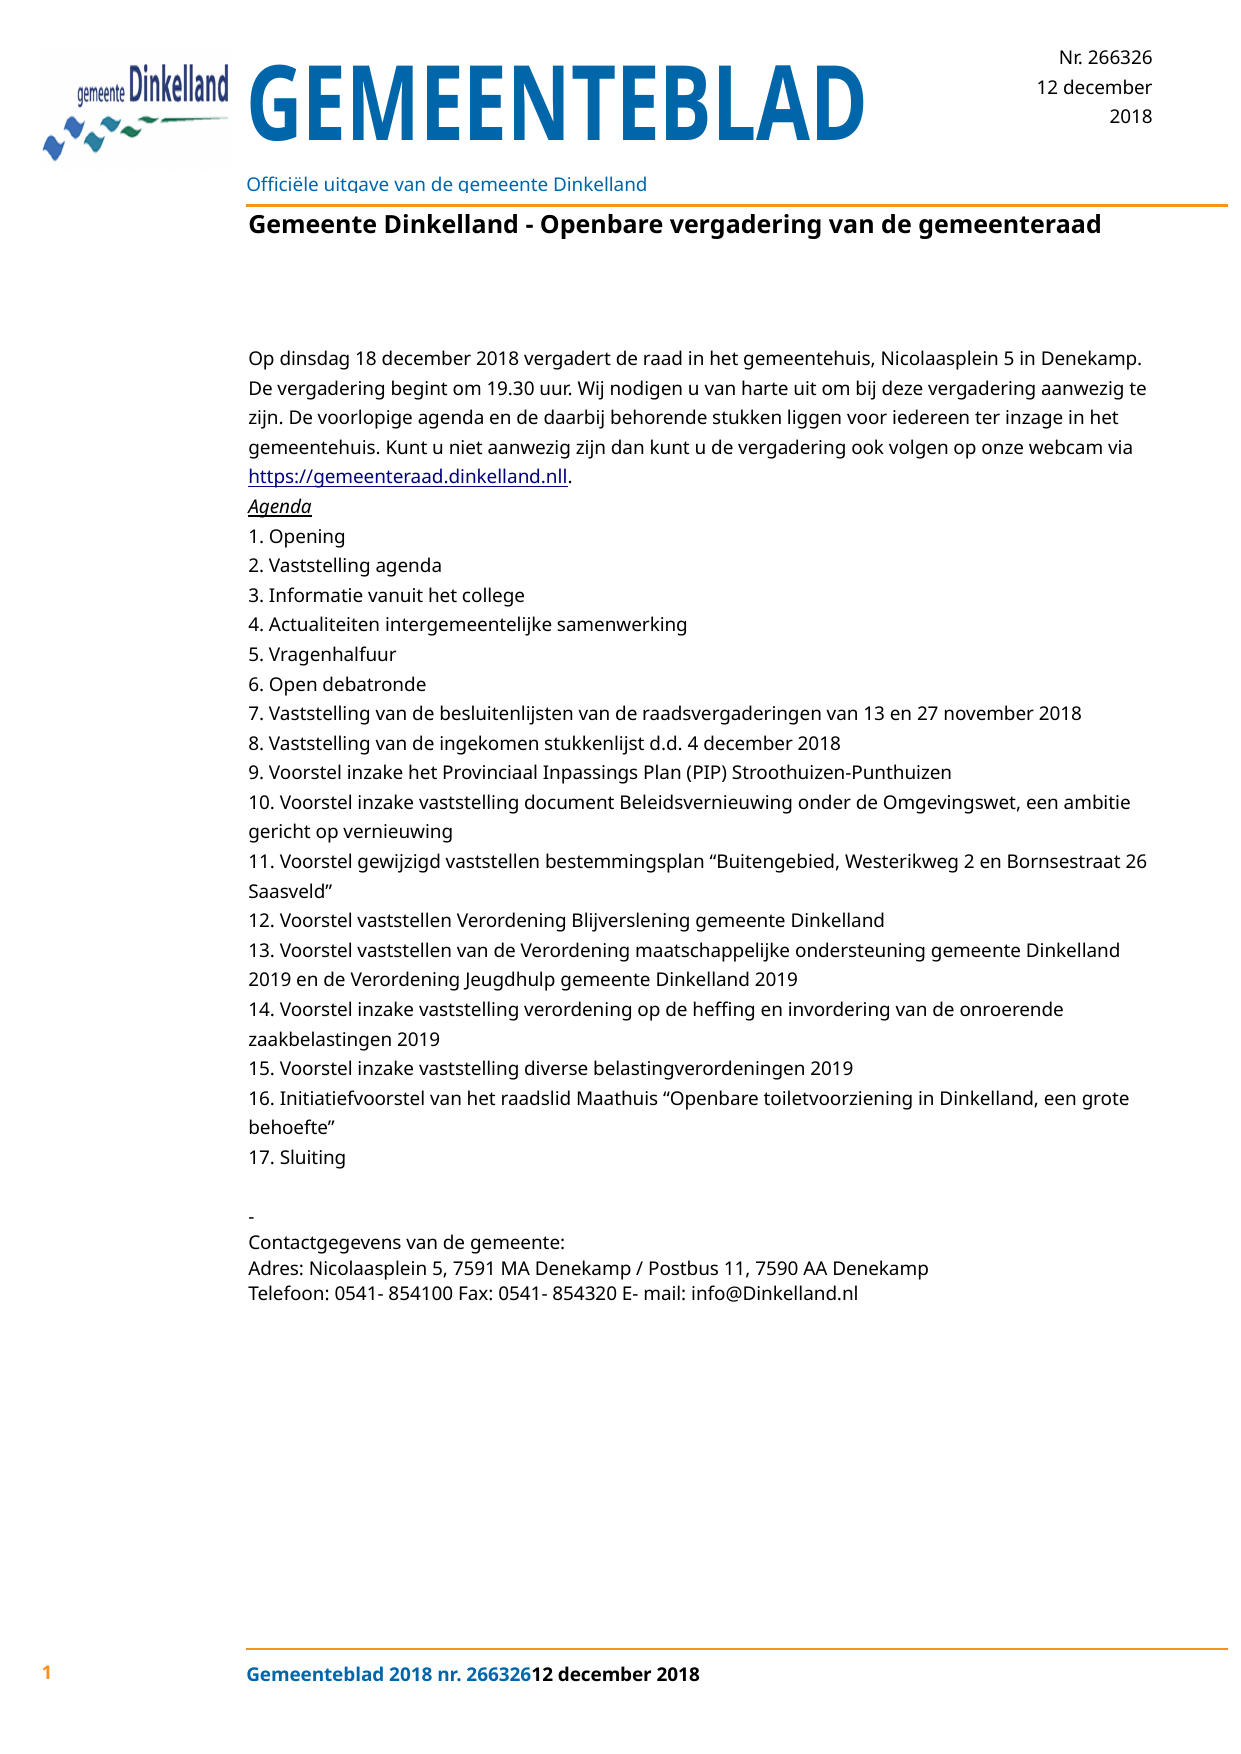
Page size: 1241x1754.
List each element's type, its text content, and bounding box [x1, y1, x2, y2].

text 11. Voorstel gewijzigd vaststellen bestemmingsplan “Buitengebied, Westerikweg 2 en Bornsestraat 26 Saasveld” [248, 848, 1152, 903]
text 4. Actualiteiten intergemeentelijke samenwerking [248, 612, 1152, 637]
text Op dinsdag 18 december 2018 vergadert de raad in het gemeentehuis, Nicolaasplein 5 in Denekamp. De vergadering begint om 19.30 uur. Wij nodigen u van harte uit om bij deze vergadering aanwezig te zijn. De voorlopige agenda en de daarbij behorende stukken liggen voor iedereen ter inzage in het gemeentehuis. Kunt u niet aanwezig zijn dan kunt u de vergadering ook volgen op onze webcam via https://gemeenteraad.dinkelland.nll. [248, 345, 1152, 489]
text 10. Voorstel inzake vaststelling document Beleidsvernieuwing onder de Omgevingswet, een ambitie gericht op vernieuwing [248, 789, 1152, 844]
picture [41, 47, 231, 172]
text 5. Vragenhalfuur [248, 641, 1152, 667]
text 14. Voorstel inzake vaststelling verordening op de heffing en invordering van de onroerende zaakbelastingen 2019 [248, 996, 1152, 1051]
text 9. Voorstel inzake het Provinciaal Inpassings Plan (PIP) Stroothuizen-Punthuizen [248, 759, 1152, 785]
text Adres: Nicolaasplein 5, 7591 MA Denekamp / Postbus 11, 7590 AA Denekamp [248, 1255, 1152, 1280]
text 1. Opening [248, 523, 1152, 548]
text 15. Voorstel inzake vaststelling diverse belastingverordeningen 2019 [248, 1055, 1152, 1081]
text 16. Initiatiefvoorstel van het raadslid Maathuis “Openbare toiletvoorziening in Dinkelland, een grote behoefte” [248, 1085, 1152, 1140]
text Gemeente Dinkelland - Openbare vergadering van de gemeenteraad [248, 207, 1152, 241]
text 7. Vaststelling van de besluitenlijsten van de raadsvergaderingen van 13 en 27 november 2018 [248, 700, 1152, 726]
text Contactgegevens van de gemeente: [248, 1229, 1152, 1255]
text 2. Vaststelling agenda [248, 552, 1152, 578]
text 6. Open debatronde [248, 671, 1152, 696]
text 12. Voorstel vaststellen Verordening Blijverslening gemeente Dinkelland [248, 907, 1152, 933]
text 13. Voorstel vaststellen van de Verordening maatschappelijke ondersteuning gemeente Dinkelland 2019 en de Verordening Jeugdhulp gemeente Dinkelland 2019 [248, 937, 1152, 992]
text - [248, 1203, 1152, 1229]
text Agenda [248, 493, 1152, 519]
text Telefoon: 0541- 854100 Fax: 0541- 854320 E- mail: info@Dinkelland.nl [248, 1280, 1152, 1306]
text 3. Informatie vanuit het college [248, 582, 1152, 608]
text 17. Sluiting [248, 1144, 1152, 1170]
text 8. Vaststelling van de ingekomen stukkenlijst d.d. 4 december 2018 [248, 730, 1152, 756]
